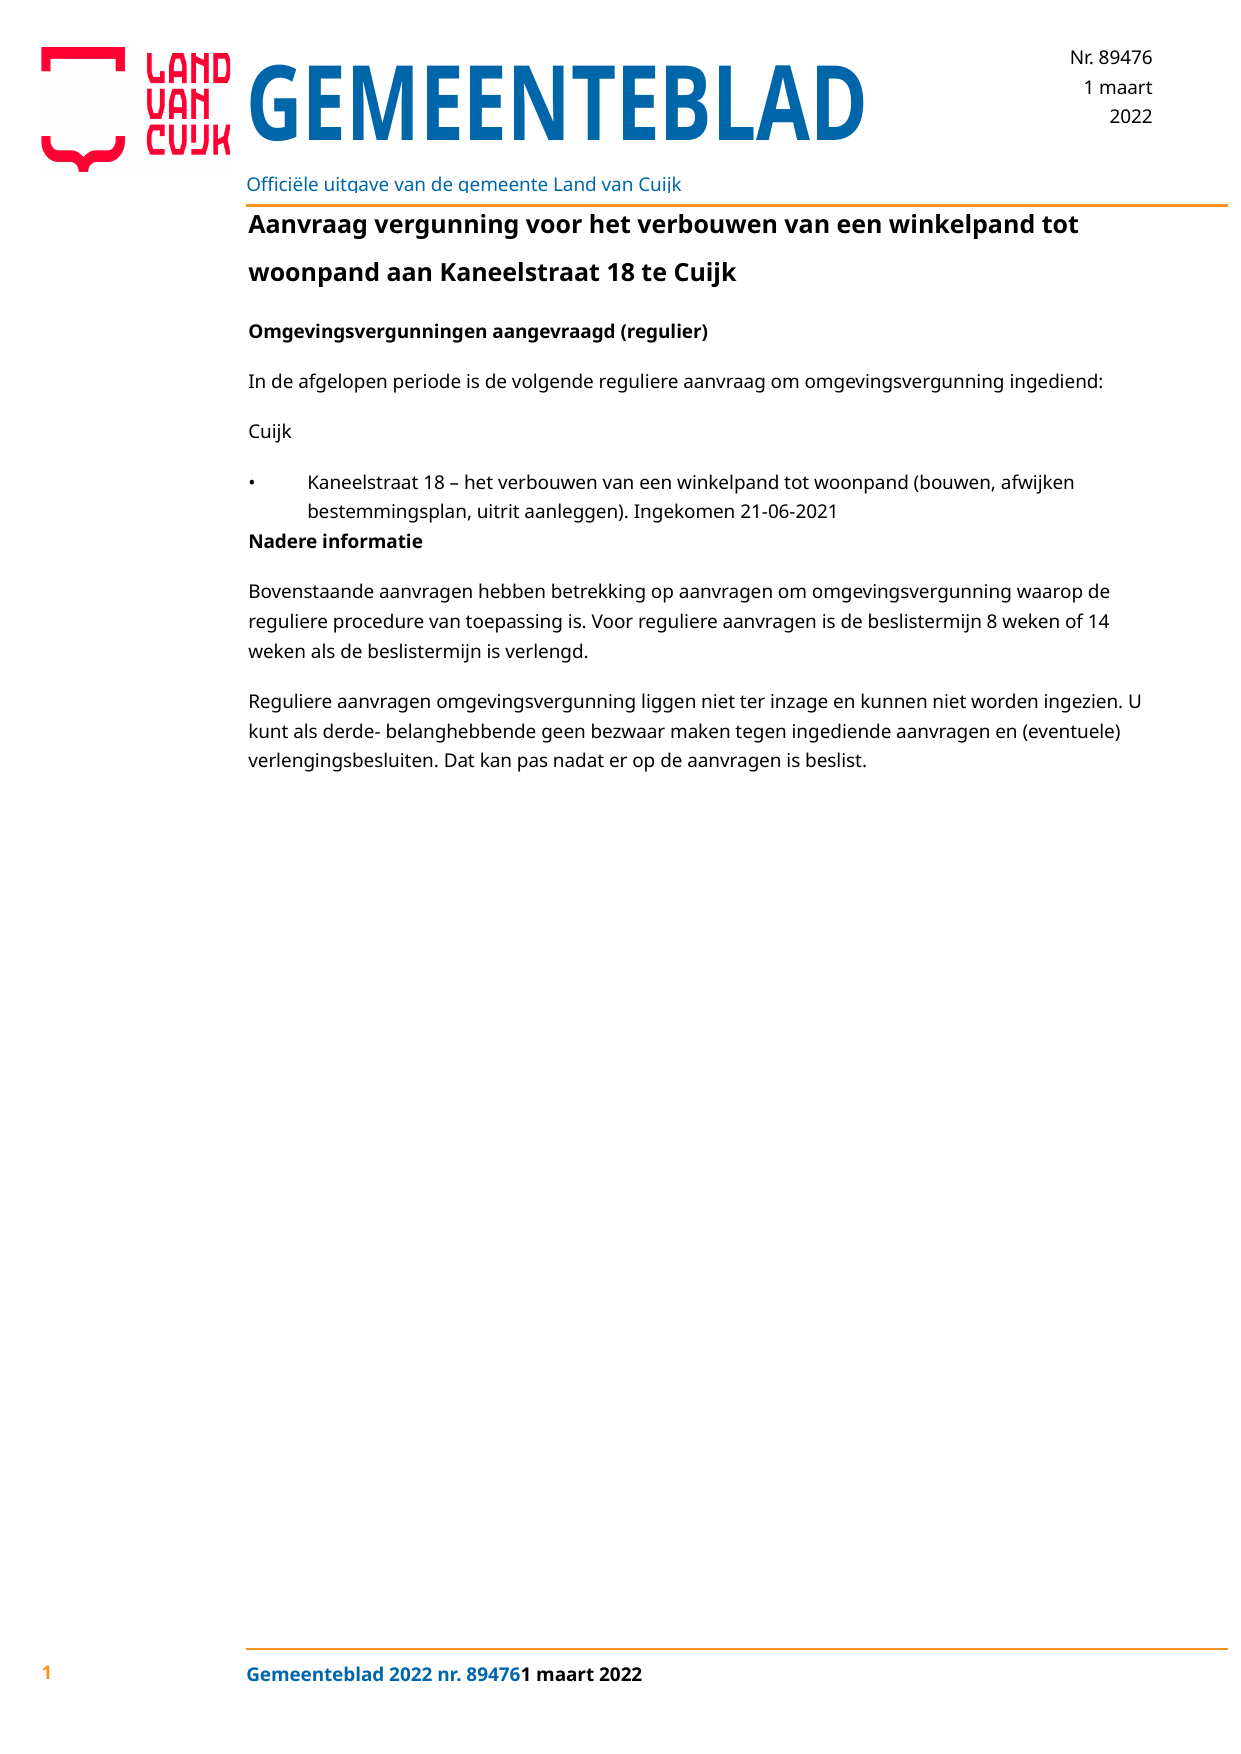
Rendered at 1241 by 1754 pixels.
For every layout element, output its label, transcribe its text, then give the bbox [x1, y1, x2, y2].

list Kaneelstraat 18 – het verbouwen van een winkelpand tot woonpand (bouwen, afwijken bestemmingsplan, uitrit aanleggen). Ingekomen 21-06-2021 [248, 469, 1152, 524]
text Cuijk [248, 419, 1152, 444]
text Reguliere aanvragen omgevingsvergunning liggen niet ter inzage en kunnen niet worden ingezien. U kunt als derde- belanghebbende geen bezwaar maken tegen ingediende aanvragen en (eventuele) verlengingsbesluiten. Dat kan pas nadat er op de aanvragen is beslist. [248, 688, 1152, 773]
text Nadere informatie [248, 528, 1152, 554]
text Bovenstaande aanvragen hebben betrekking op aanvragen om omgevingsvergunning waarop de reguliere procedure van toepassing is. Voor reguliere aanvragen is de beslistermijn 8 weken of 14 weken als de beslistermijn is verlengd. [248, 579, 1152, 664]
picture [41, 47, 231, 172]
text Omgevingsvergunningen aangevraagd (regulier) [248, 318, 1152, 344]
text Aanvraag vergunning voor het verbouwen van een winkelpand tot woonpand aan Kaneelstraat 18 te Cuijk [248, 207, 1152, 288]
text In de afgelopen periode is de volgende reguliere aanvraag om omgevingsvergunning ingediend: [248, 368, 1152, 394]
